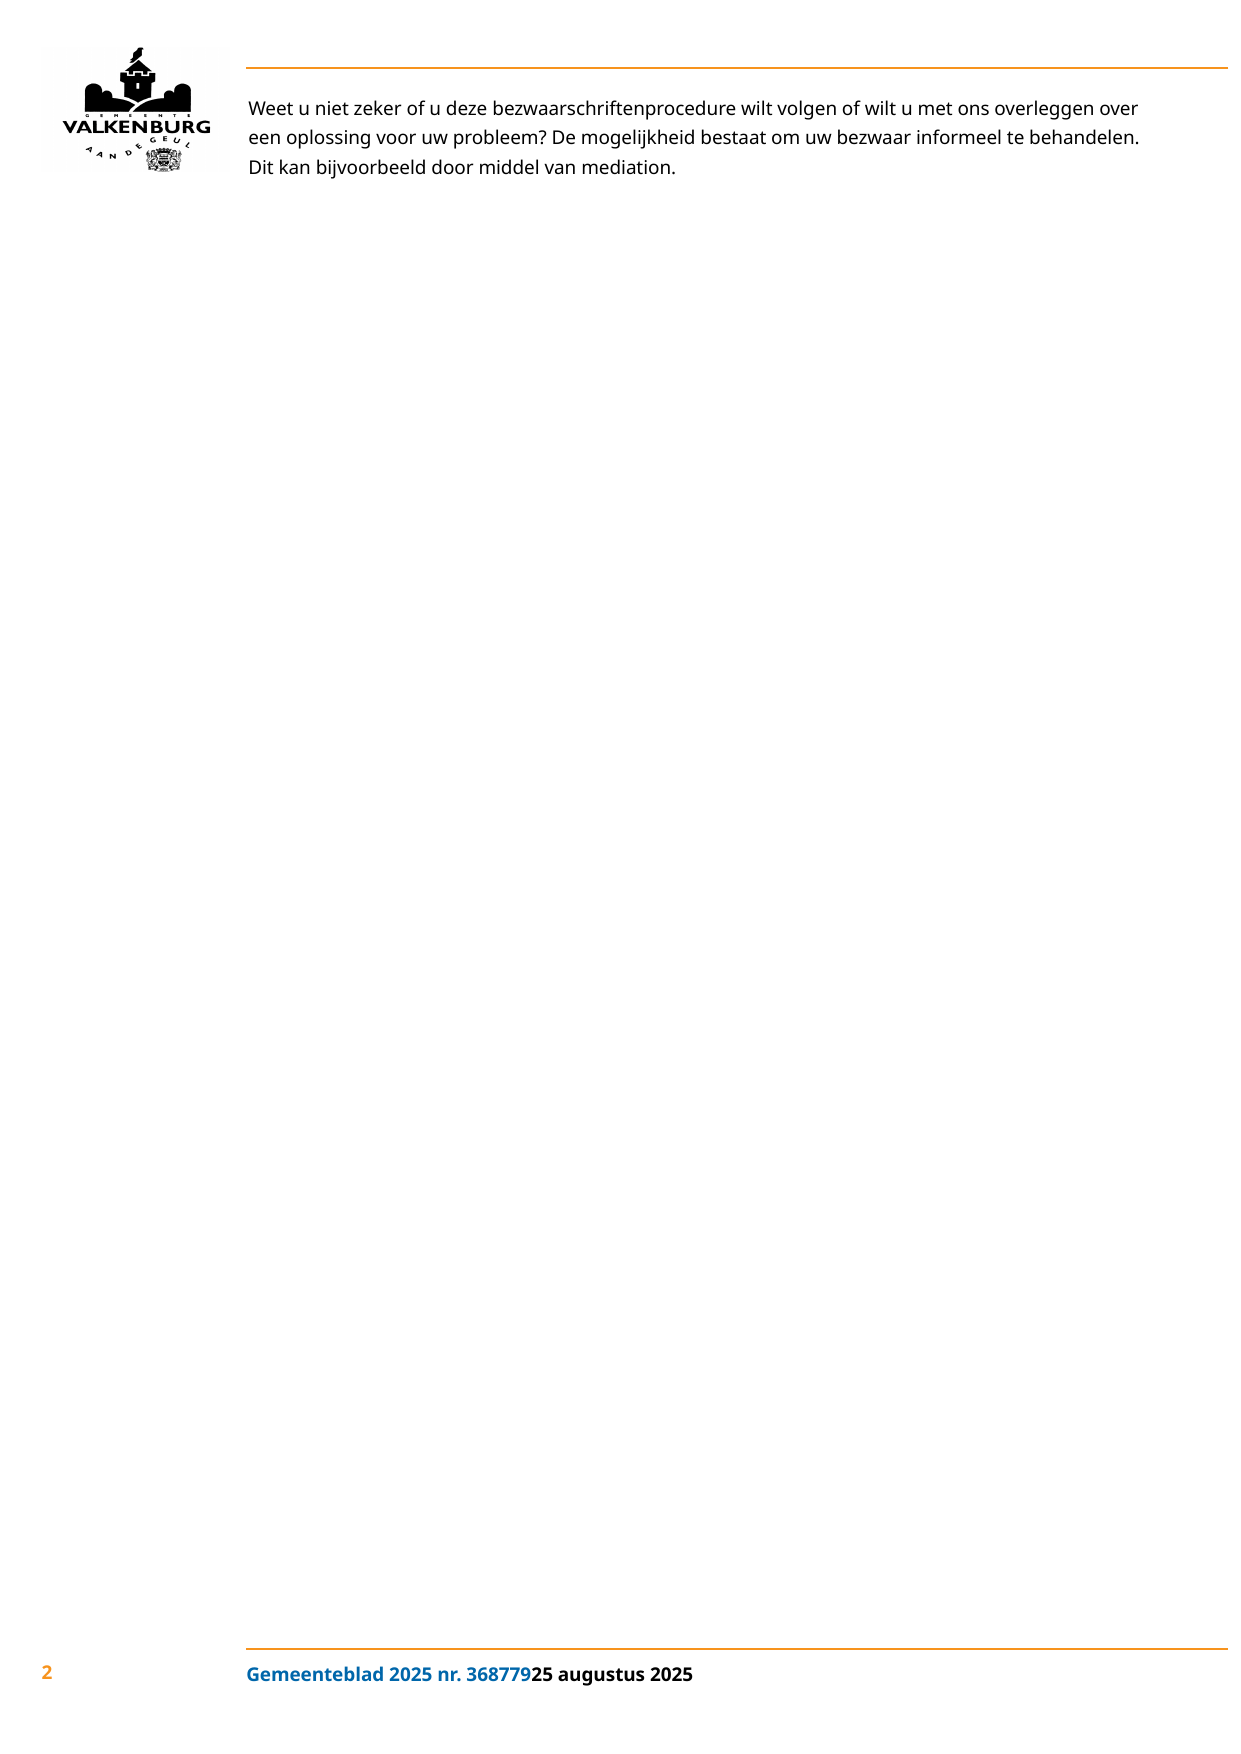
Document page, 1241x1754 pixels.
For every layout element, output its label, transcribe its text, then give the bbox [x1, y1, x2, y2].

text Weet u niet zeker of u deze bezwaarschriftenprocedure wilt volgen of wilt u met ons overleggen over een oplossing voor uw probleem? De mogelijkheid bestaat om uw bezwaar informeel te behandelen. Dit kan bijvoorbeeld door middel van mediation. [248, 95, 1152, 180]
picture [41, 47, 231, 172]
